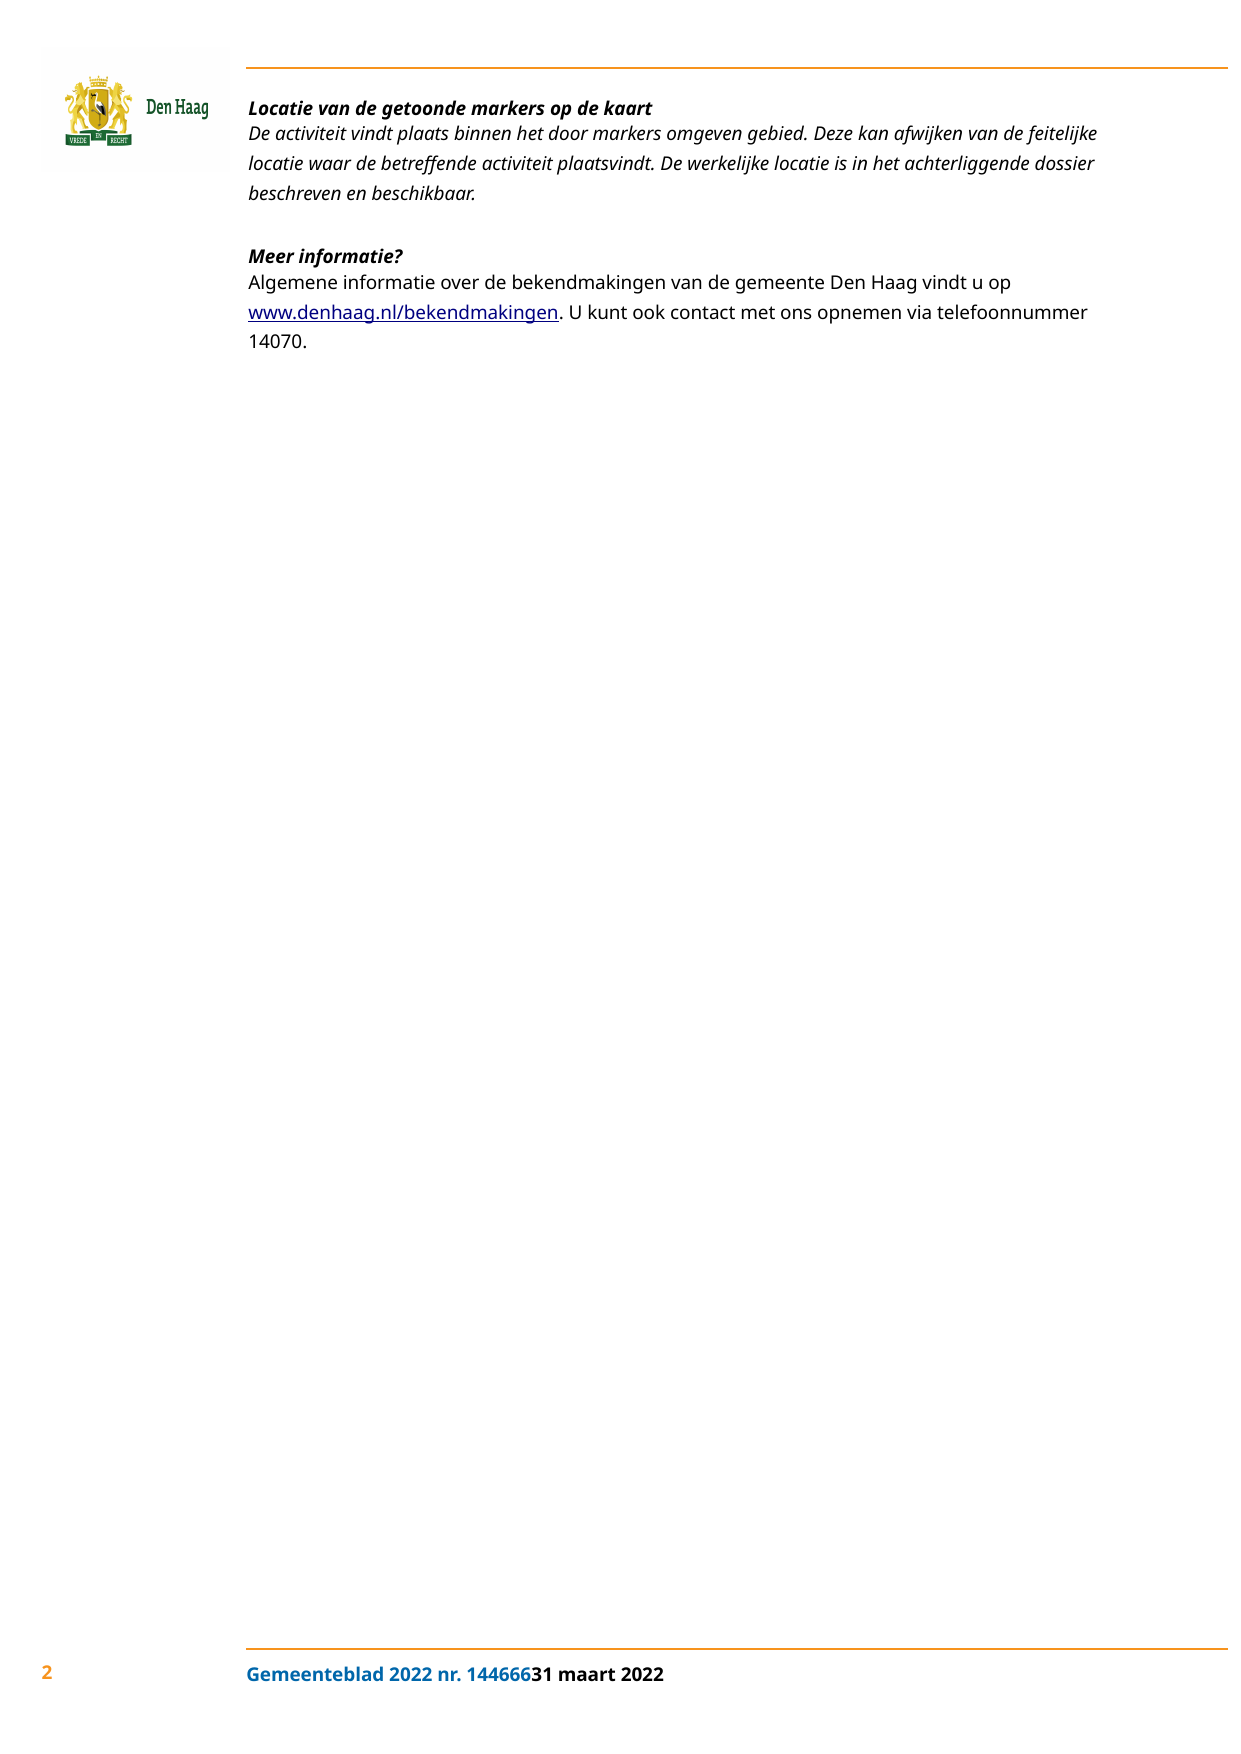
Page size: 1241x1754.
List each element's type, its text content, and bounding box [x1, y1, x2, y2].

text Meer informatie? [248, 244, 1152, 269]
text De activiteit vindt plaats binnen het door markers omgeven gebied. Deze kan afwijken van de feitelijke locatie waar de betreffende activiteit plaatsvindt. De werkelijke locatie is in het achterliggende dossier beschreven en beschikbaar. [248, 121, 1152, 205]
text Locatie van de getoonde markers op de kaart [248, 95, 1152, 121]
text Algemene informatie over de bekendmakingen van de gemeente Den Haag vindt u op www.denhaag.nl/bekendmakingen. U kunt ook contact met ons opnemen via telefoonnummer 14070. [248, 269, 1152, 354]
picture [41, 47, 231, 172]
